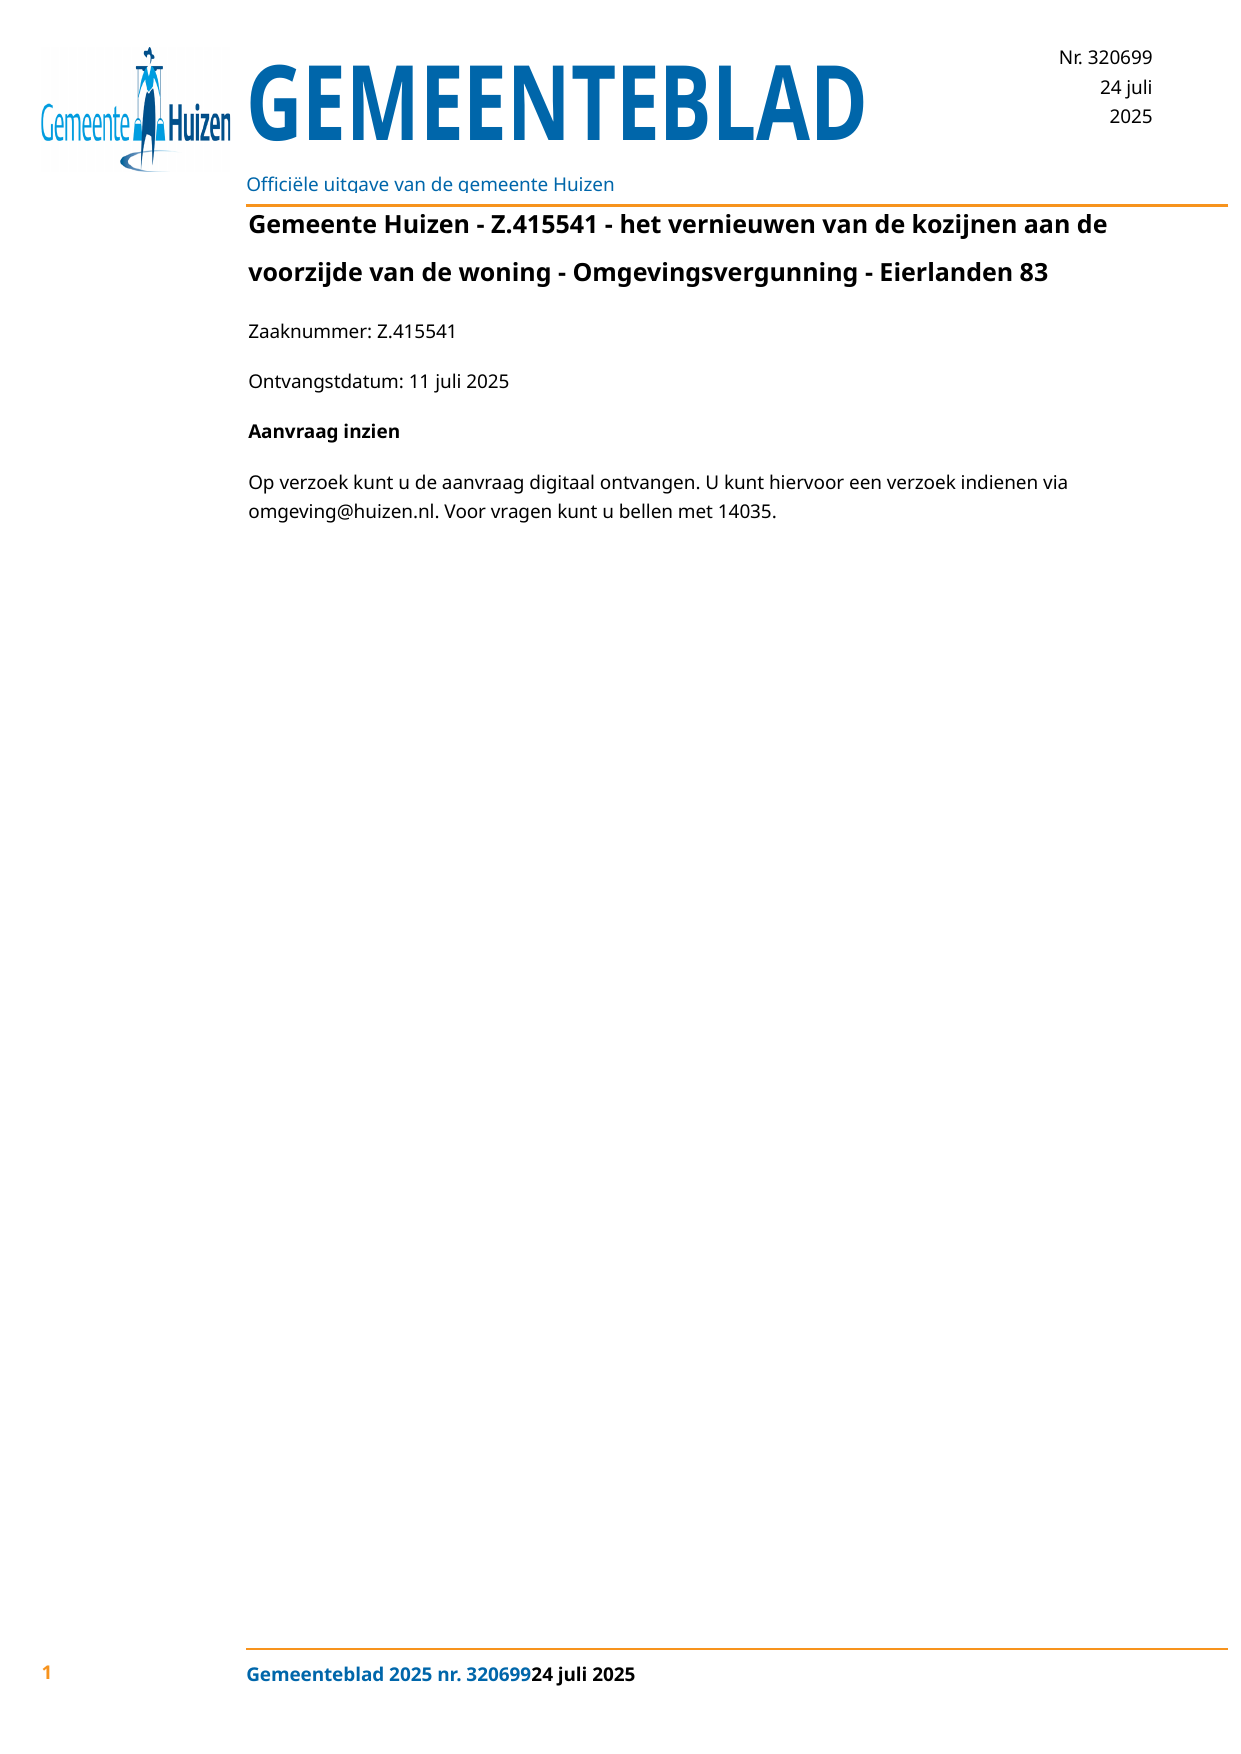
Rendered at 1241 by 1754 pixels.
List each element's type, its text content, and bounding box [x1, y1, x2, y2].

text Op verzoek kunt u de aanvraag digitaal ontvangen. U kunt hiervoor een verzoek indienen via omgeving@huizen.nl. Voor vragen kunt u bellen met 14035. [248, 469, 1152, 524]
picture [41, 47, 231, 172]
text Aanvraag inzien [248, 419, 1152, 444]
text Zaaknummer: Z.415541 [248, 318, 1152, 344]
text Ontvangstdatum: 11 juli 2025 [248, 368, 1152, 394]
text Gemeente Huizen - Z.415541 - het vernieuwen van de kozijnen aan de voorzijde van de woning - Omgevingsvergunning - Eierlanden 83 [248, 207, 1152, 288]
